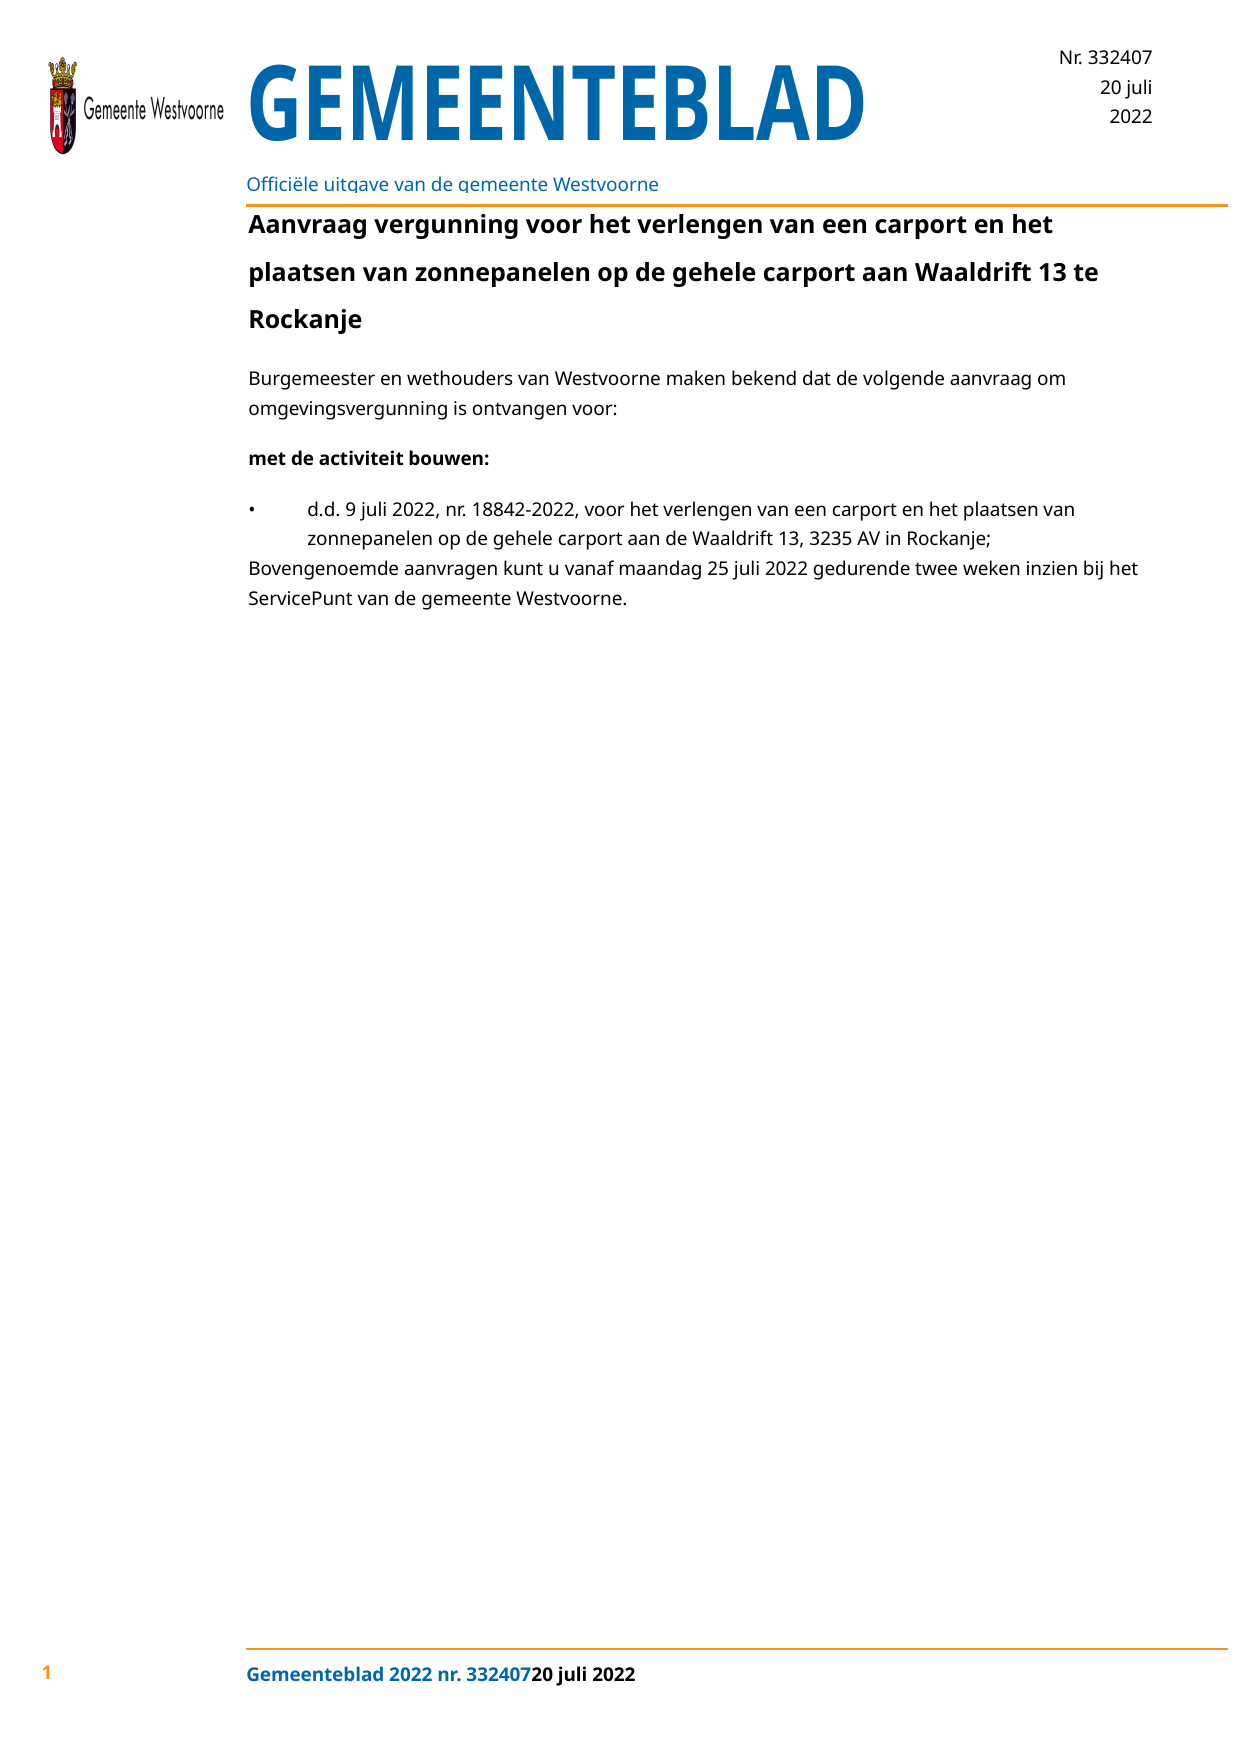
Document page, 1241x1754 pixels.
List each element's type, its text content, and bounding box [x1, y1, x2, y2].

text met de activiteit bouwen: [248, 446, 1152, 471]
text Bovengenoemde aanvragen kunt u vanaf maandag 25 juli 2022 gedurende twee weken inzien bij het ServicePunt van de gemeente Westvoorne. [248, 555, 1152, 610]
text Aanvraag vergunning voor het verlengen van een carport en het plaatsen van zonnepanelen op de gehele carport aan Waaldrift 13 te Rockanje [248, 207, 1152, 336]
picture [41, 47, 231, 172]
list d.d. 9 juli 2022, nr. 18842-2022, voor het verlengen van een carport en het plaatsen van zonnepanelen op de gehele carport aan de Waaldrift 13, 3235 AV in Rockanje; [248, 496, 1152, 551]
text Burgemeester en wethouders van Westvoorne maken bekend dat de volgende aanvraag om omgevingsvergunning is ontvangen voor: [248, 366, 1152, 421]
